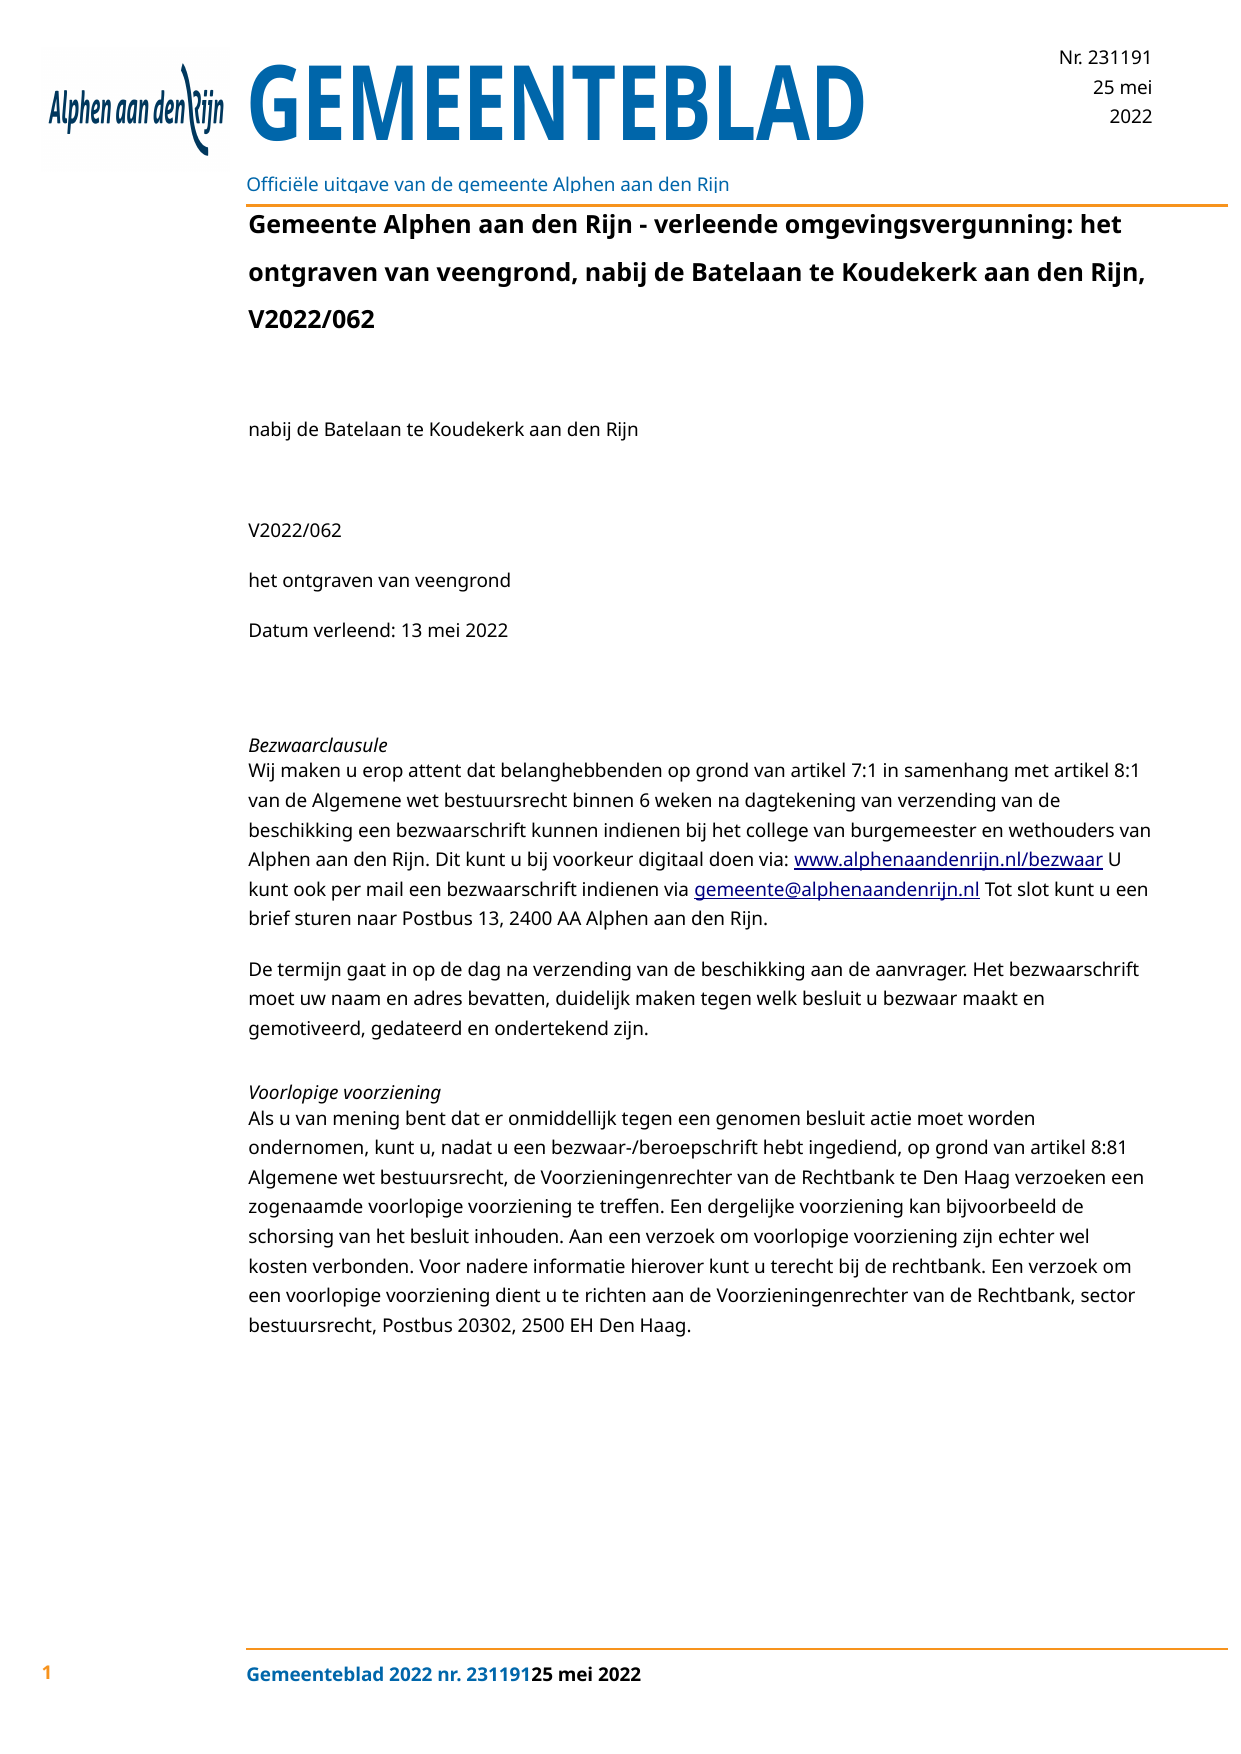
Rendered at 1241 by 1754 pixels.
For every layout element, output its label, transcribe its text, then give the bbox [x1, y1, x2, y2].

text Datum verleend: 13 mei 2022 [248, 618, 1152, 643]
picture [41, 47, 231, 172]
text Wij maken u erop attent dat belanghebbenden op grond van artikel 7:1 in samenhang met artikel 8:1 van de Algemene wet bestuursrecht binnen 6 weken na dagtekening van verzending van de beschikking een bezwaarschrift kunnen indienen bij het college van burgemeester en wethouders van Alphen aan den Rijn. Dit kunt u bij voorkeur digitaal doen via: www.alphenaandenrijn.nl/bezwaar U kunt ook per mail een bezwaarschrift indienen via gemeente@alphenaandenrijn.nl Tot slot kunt u een brief sturen naar Postbus 13, 2400 AA Alphen aan den Rijn. [248, 758, 1152, 931]
text nabij de Batelaan te Koudekerk aan den Rijn [248, 416, 1152, 442]
text Bezwaarclausule [248, 732, 1152, 758]
text Gemeente Alphen aan den Rijn - verleende omgevingsvergunning: het ontgraven van veengrond, nabij de Batelaan te Koudekerk aan den Rijn, V2022/062 [248, 207, 1152, 336]
text Voorlopige voorziening [248, 1079, 1152, 1105]
text V2022/062 [248, 517, 1152, 542]
text De termijn gaat in op de dag na verzending van de beschikking aan de aanvrager. Het bezwaarschrift moet uw naam en adres bevatten, duidelijk maken tegen welk besluit u bezwaar maakt en gemotiveerd, gedateerd en ondertekend zijn. [248, 956, 1152, 1041]
text het ontgraven van veengrond [248, 567, 1152, 593]
text Als u van mening bent dat er onmiddellijk tegen een genomen besluit actie moet worden ondernomen, kunt u, nadat u een bezwaar-/beroepschrift hebt ingediend, op grond van artikel 8:81 Algemene wet bestuursrecht, de Voorzieningenrechter van de Rechtbank te Den Haag verzoeken een zogenaamde voorlopige voorziening te treffen. Een dergelijke voorziening kan bijvoorbeeld de schorsing van het besluit inhouden. Aan een verzoek om voorlopige voorziening zijn echter wel kosten verbonden. Voor nadere informatie hierover kunt u terecht bij de rechtbank. Een verzoek om een voorlopige voorziening dient u te richten aan de Voorzieningenrechter van de Rechtbank, sector bestuursrecht, Postbus 20302, 2500 EH Den Haag. [248, 1105, 1152, 1338]
